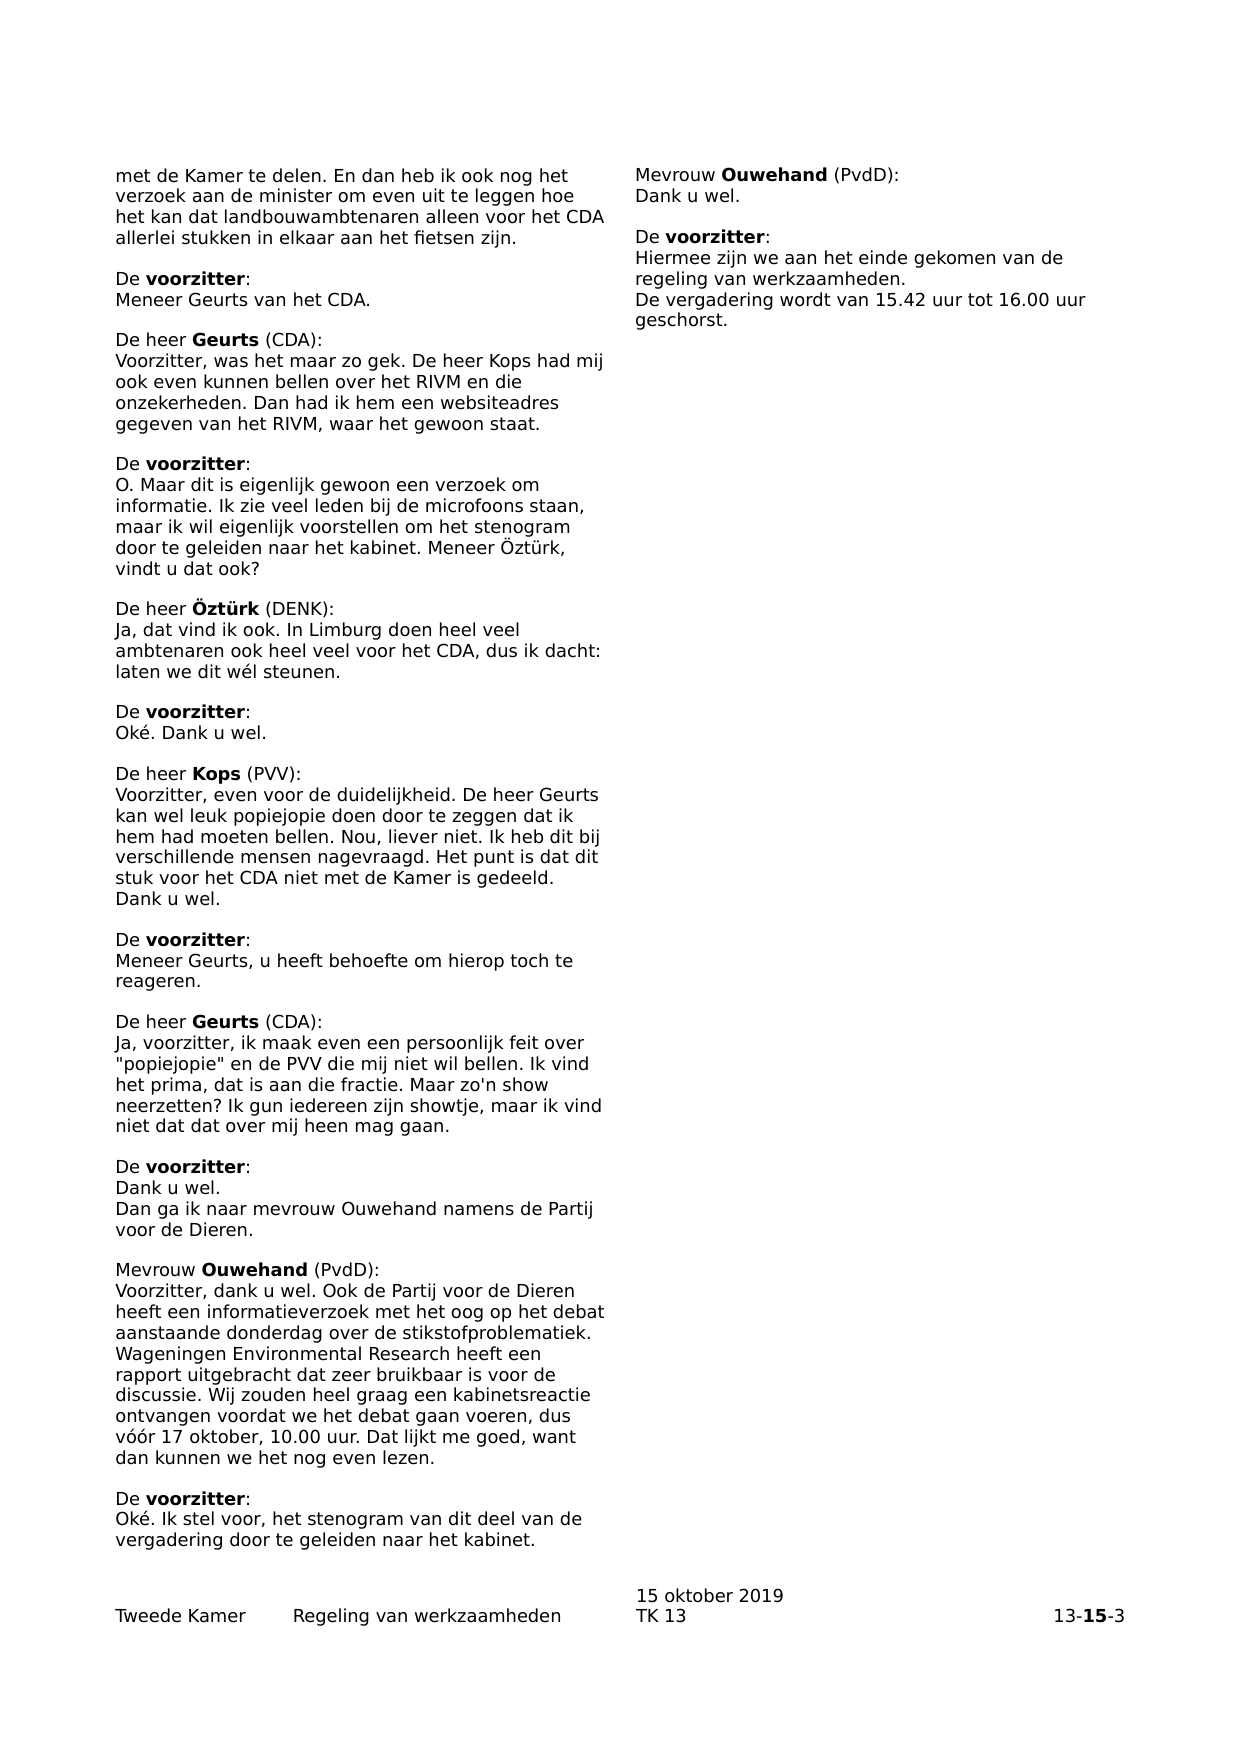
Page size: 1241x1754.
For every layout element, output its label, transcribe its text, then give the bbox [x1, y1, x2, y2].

text De vergadering wordt van 15.42 uur tot 16.00 uur geschorst. [635, 289, 1125, 331]
text Mevrouw Ouwehand (PvdD): [115, 1260, 605, 1281]
text De heer Geurts (CDA): [115, 1012, 605, 1033]
text De voorzitter: [115, 454, 605, 475]
text Hiermee zijn we aan het einde gekomen van de regeling van werkzaamheden. [635, 248, 1125, 289]
text De voorzitter: [115, 1488, 605, 1509]
text De voorzitter: [115, 1157, 605, 1178]
text Voorzitter, was het maar zo gek. De heer Kops had mij ook even kunnen bellen over het RIVM en die onzekerheden. Dan had ik hem een websiteadres gegeven van het RIVM, waar het gewoon staat. [115, 351, 605, 434]
text met de Kamer te delen. En dan heb ik ook nog het verzoek aan de minister om even uit te leggen hoe het kan dat landbouwambtenaren alleen voor het CDA allerlei stukken in elkaar aan het fietsen zijn. [115, 165, 605, 249]
text De voorzitter: [115, 269, 605, 289]
text Dan ga ik naar mevrouw Ouwehand namens de Partij voor de Dieren. [115, 1198, 605, 1240]
text Dank u wel. [115, 1178, 605, 1198]
text De voorzitter: [115, 930, 605, 950]
text Mevrouw Ouwehand (PvdD): [635, 165, 1125, 186]
text De heer Geurts (CDA): [115, 330, 605, 351]
text O. Maar dit is eigenlijk gewoon een verzoek om informatie. Ik zie veel leden bij de microfoons staan, maar ik wil eigenlijk voorstellen om het stenogram door te geleiden naar het kabinet. Meneer Öztürk, vindt u dat ook? [115, 475, 605, 579]
text Ja, voorzitter, ik maak even een persoonlijk feit over "popiejopie" en de PVV die mij niet wil bellen. Ik vind het prima, dat is aan die fractie. Maar zo'n show neerzetten? Ik gun iedereen zijn showtje, maar ik vind niet dat dat over mij heen mag gaan. [115, 1033, 605, 1137]
text Meneer Geurts van het CDA. [115, 289, 605, 310]
text De voorzitter: [115, 702, 605, 723]
text Ja, dat vind ik ook. In Limburg doen heel veel ambtenaren ook heel veel voor het CDA, dus ik dacht: laten we dit wél steunen. [115, 620, 605, 682]
text De voorzitter: [635, 227, 1125, 248]
text Dank u wel. [635, 186, 1125, 207]
text De heer Kops (PVV): [115, 764, 605, 785]
text Voorzitter, dank u wel. Ook de Partij voor de Dieren heeft een informatieverzoek met het oog op het debat aanstaande donderdag over de stikstofproblematiek. Wageningen Environmental Research heeft een rapport uitgebracht dat zeer bruikbaar is voor de discussie. Wij zouden heel graag een kabinetsreactie ontvangen voordat we het debat gaan voeren, dus vóór 17 oktober, 10.00 uur. Dat lijkt me goed, want dan kunnen we het nog even lezen. [115, 1281, 605, 1468]
text Oké. Dank u wel. [115, 723, 605, 744]
text Meneer Geurts, u heeft behoefte om hierop toch te reageren. [115, 950, 605, 992]
text De heer Öztürk (DENK): [115, 599, 605, 620]
text Oké. Ik stel voor, het stenogram van dit deel van de vergadering door te geleiden naar het kabinet. [115, 1509, 605, 1551]
text Voorzitter, even voor de duidelijkheid. De heer Geurts kan wel leuk popiejopie doen door te zeggen dat ik hem had moeten bellen. Nou, liever niet. Ik heb dit bij verschillende mensen nagevraagd. Het punt is dat dit stuk voor het CDA niet met de Kamer is gedeeld. Dank u wel. [115, 785, 605, 910]
